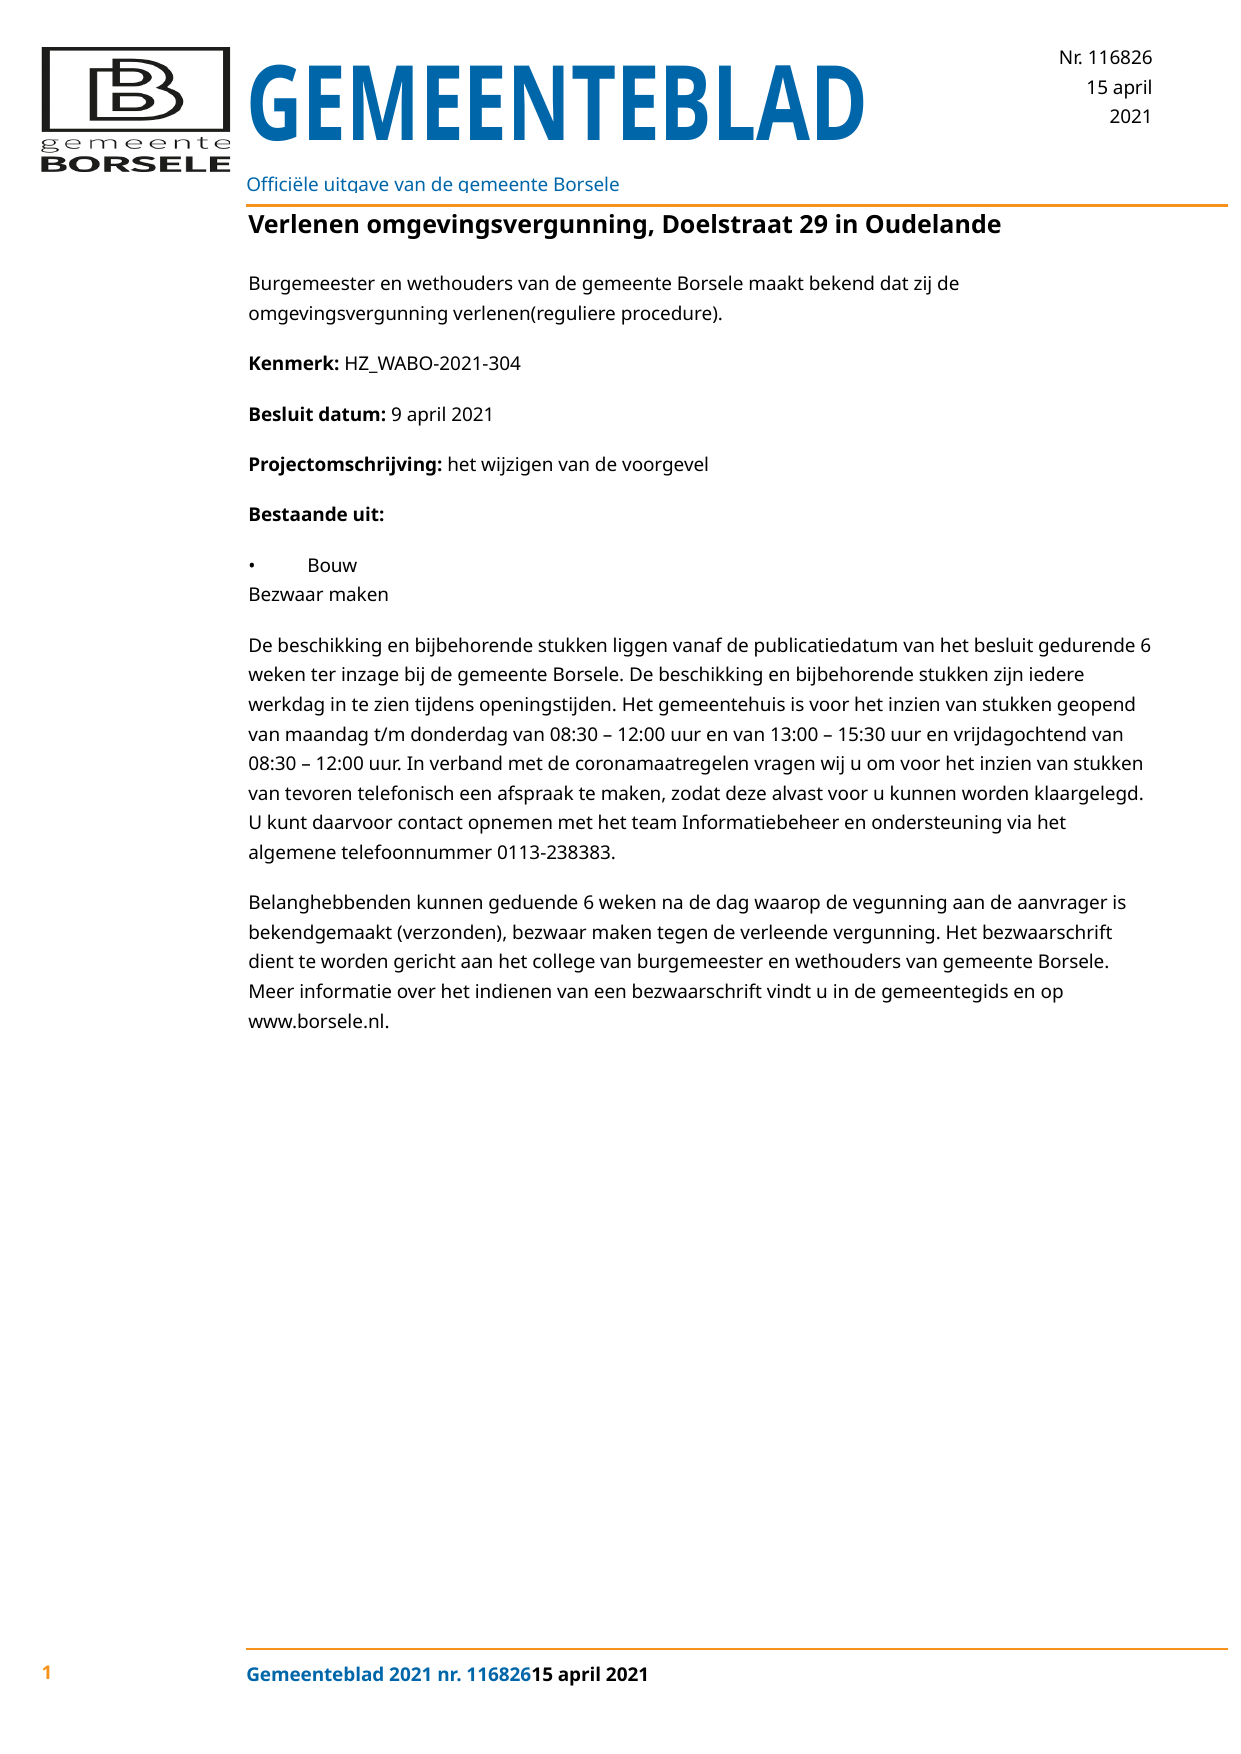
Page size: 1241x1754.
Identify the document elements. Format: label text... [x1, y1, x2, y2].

text Belanghebbenden kunnen geduende 6 weken na de dag waarop de vegunning aan de aanvrager is bekendgemaakt (verzonden), bezwaar maken tegen de verleende vergunning. Het bezwaarschrift dient te worden gericht aan het college van burgemeester en wethouders van gemeente Borsele. Meer informatie over het indienen van een bezwaarschrift vindt u in de gemeentegids en op www.borsele.nl. [248, 889, 1152, 1033]
text Burgemeester en wethouders van de gemeente Borsele maakt bekend dat zij de omgevingsvergunning verlenen(reguliere procedure). [248, 270, 1152, 326]
list Bouw [248, 552, 1152, 578]
text De beschikking en bijbehorende stukken liggen vanaf de publicatiedatum van het besluit gedurende 6 weken ter inzage bij de gemeente Borsele. De beschikking en bijbehorende stukken zijn iedere werkdag in te zien tijdens openingstijden. Het gemeentehuis is voor het inzien van stukken geopend van maandag t/m donderdag van 08:30 – 12:00 uur en van 13:00 – 15:30 uur en vrijdagochtend van 08:30 – 12:00 uur. In verband met de coronamaatregelen vragen wij u om voor het inzien van stukken van tevoren telefonisch een afspraak te maken, zodat deze alvast voor u kunnen worden klaargelegd. U kunt daarvoor contact opnemen met het team Informatiebeheer en ondersteuning via het algemene telefoonnummer 0113-238383. [248, 632, 1152, 865]
text Kenmerk: HZ_WABO-2021-304 [248, 350, 1152, 376]
text Projectomschrijving: het wijzigen van de voorgevel [248, 451, 1152, 477]
picture [41, 47, 231, 172]
text Bezwaar maken [248, 582, 1152, 607]
text Verlenen omgevingsvergunning, Doelstraat 29 in Oudelande [248, 207, 1152, 241]
text Besluit datum: 9 april 2021 [248, 401, 1152, 426]
text Bestaande uit: [248, 502, 1152, 527]
